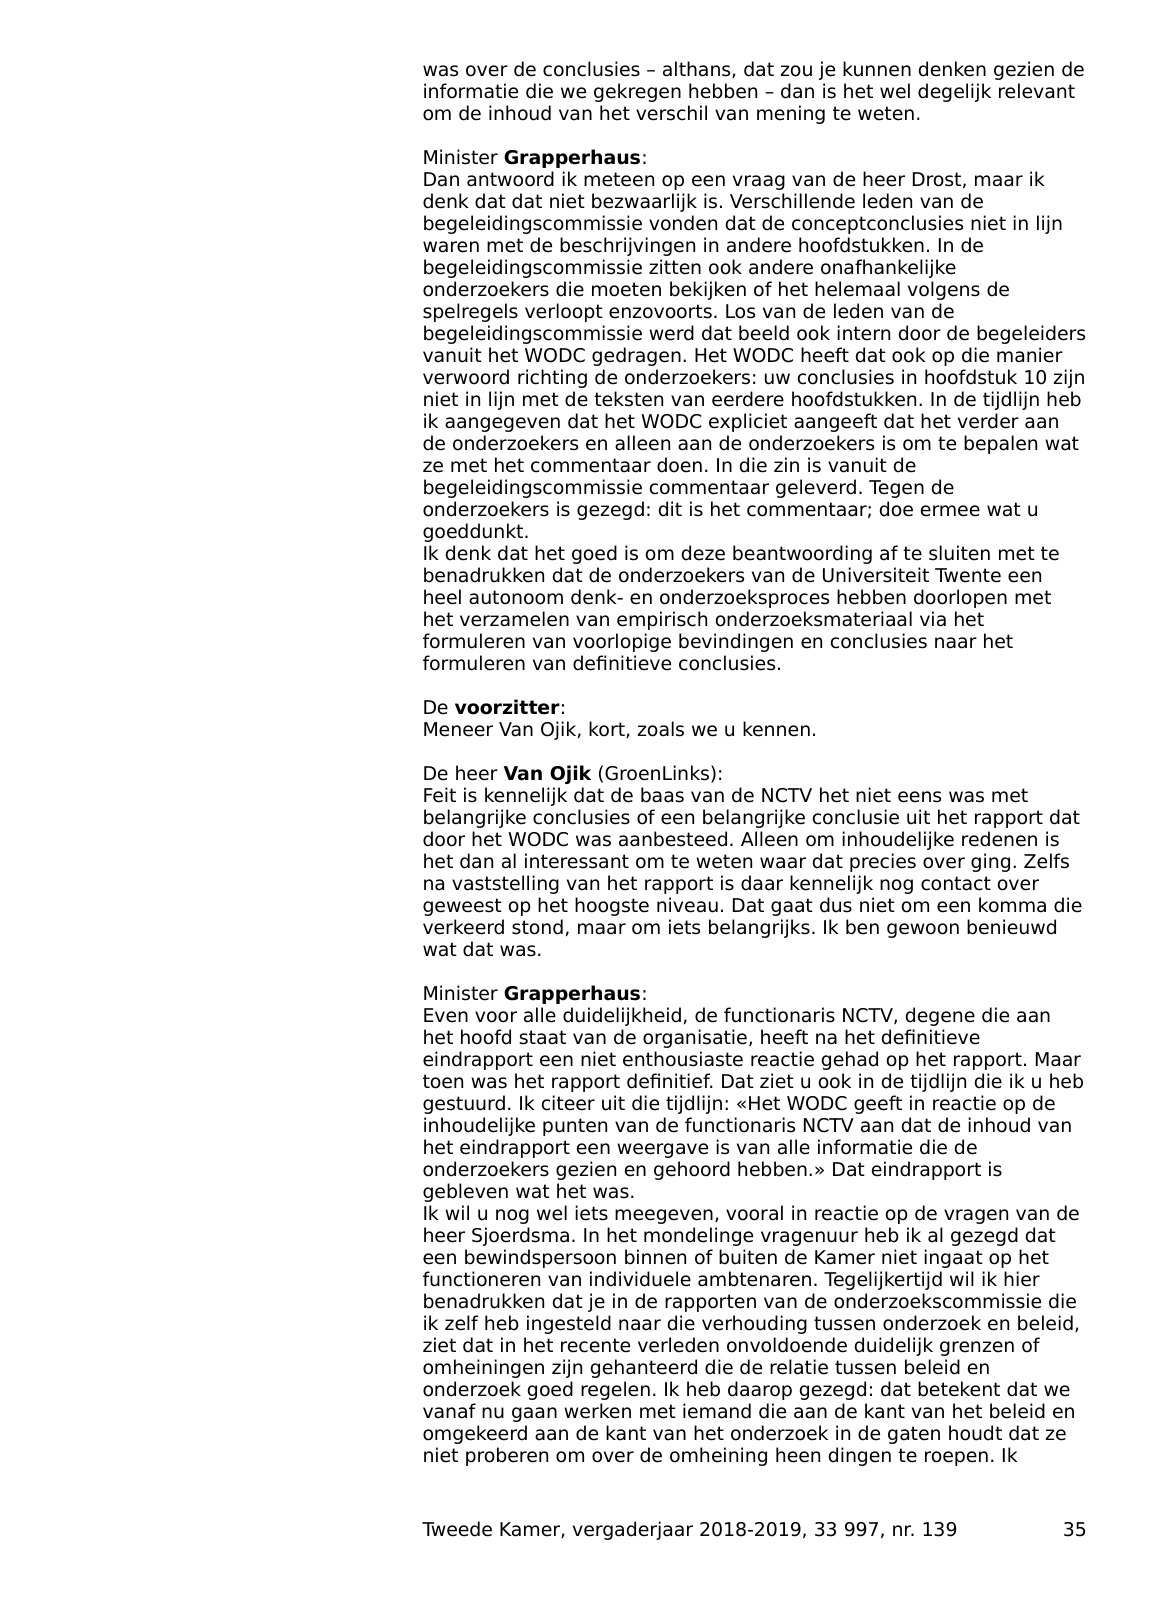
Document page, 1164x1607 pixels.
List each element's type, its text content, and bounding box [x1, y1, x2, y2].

text De voorzitter: [422, 697, 1087, 719]
text Minister Grapperhaus: [422, 983, 1087, 1005]
text Even voor alle duidelijkheid, de functionaris NCTV, degene die aan het hoofd staat van de organisatie, heeft na het definitieve eindrapport een niet enthousiaste reactie gehad op het rapport. Maar toen was het rapport definitief. Dat ziet u ook in de tijdlijn die ik u heb gestuurd. Ik citeer uit die tijdlijn: «Het WODC geeft in reactie op de inhoudelijke punten van de functionaris NCTV aan dat de inhoud van het eindrapport een weergave is van alle informatie die de onderzoekers gezien en gehoord hebben.» Dat eindrapport is gebleven wat het was. [422, 1005, 1087, 1203]
text was over de conclusies – althans, dat zou je kunnen denken gezien de informatie die we gekregen hebben – dan is het wel degelijk relevant om de inhoud van het verschil van mening te weten. [422, 59, 1087, 125]
text Ik wil u nog wel iets meegeven, vooral in reactie op de vragen van de heer Sjoerdsma. In het mondelinge vragenuur heb ik al gezegd dat een bewindspersoon binnen of buiten de Kamer niet ingaat op het functioneren van individuele ambtenaren. Tegelijkertijd wil ik hier benadrukken dat je in de rapporten van de onderzoekscommissie die ik zelf heb ingesteld naar die verhouding tussen onderzoek en beleid, ziet dat in het recente verleden onvoldoende duidelijk grenzen of omheiningen zijn gehanteerd die de relatie tussen beleid en onderzoek goed regelen. Ik heb daarop gezegd: dat betekent dat we vanaf nu gaan werken met iemand die aan de kant van het beleid en omgekeerd aan de kant van het onderzoek in de gaten houdt dat ze niet proberen om over de omheining heen dingen te roepen. Ik [422, 1203, 1087, 1467]
text Minister Grapperhaus: [422, 147, 1087, 169]
text Ik denk dat het goed is om deze beantwoording af te sluiten met te benadrukken dat de onderzoekers van de Universiteit Twente een heel autonoom denk- en onderzoeksproces hebben doorlopen met het verzamelen van empirisch onderzoeksmateriaal via het formuleren van voorlopige bevindingen en conclusies naar het formuleren van definitieve conclusies. [422, 543, 1087, 675]
text Feit is kennelijk dat de baas van de NCTV het niet eens was met belangrijke conclusies of een belangrijke conclusie uit het rapport dat door het WODC was aanbesteed. Alleen om inhoudelijke redenen is het dan al interessant om te weten waar dat precies over ging. Zelfs na vaststelling van het rapport is daar kennelijk nog contact over geweest op het hoogste niveau. Dat gaat dus niet om een komma die verkeerd stond, maar om iets belangrijks. Ik ben gewoon benieuwd wat dat was. [422, 785, 1087, 961]
text Dan antwoord ik meteen op een vraag van de heer Drost, maar ik denk dat dat niet bezwaarlijk is. Verschillende leden van de begeleidingscommissie vonden dat de conceptconclusies niet in lijn waren met de beschrijvingen in andere hoofdstukken. In de begeleidingscommissie zitten ook andere onafhankelijke onderzoekers die moeten bekijken of het helemaal volgens de spelregels verloopt enzovoorts. Los van de leden van de begeleidingscommissie werd dat beeld ook intern door de begeleiders vanuit het WODC gedragen. Het WODC heeft dat ook op die manier verwoord richting de onderzoekers: uw conclusies in hoofdstuk 10 zijn niet in lijn met de teksten van eerdere hoofdstukken. In de tijdlijn heb ik aangegeven dat het WODC expliciet aangeeft dat het verder aan de onderzoekers en alleen aan de onderzoekers is om te bepalen wat ze met het commentaar doen. In die zin is vanuit de begeleidingscommissie commentaar geleverd. Tegen de onderzoekers is gezegd: dit is het commentaar; doe ermee wat u goeddunkt. [422, 169, 1087, 543]
text De heer Van Ojik (GroenLinks): [422, 763, 1087, 785]
text Meneer Van Ojik, kort, zoals we u kennen. [422, 719, 1087, 741]
